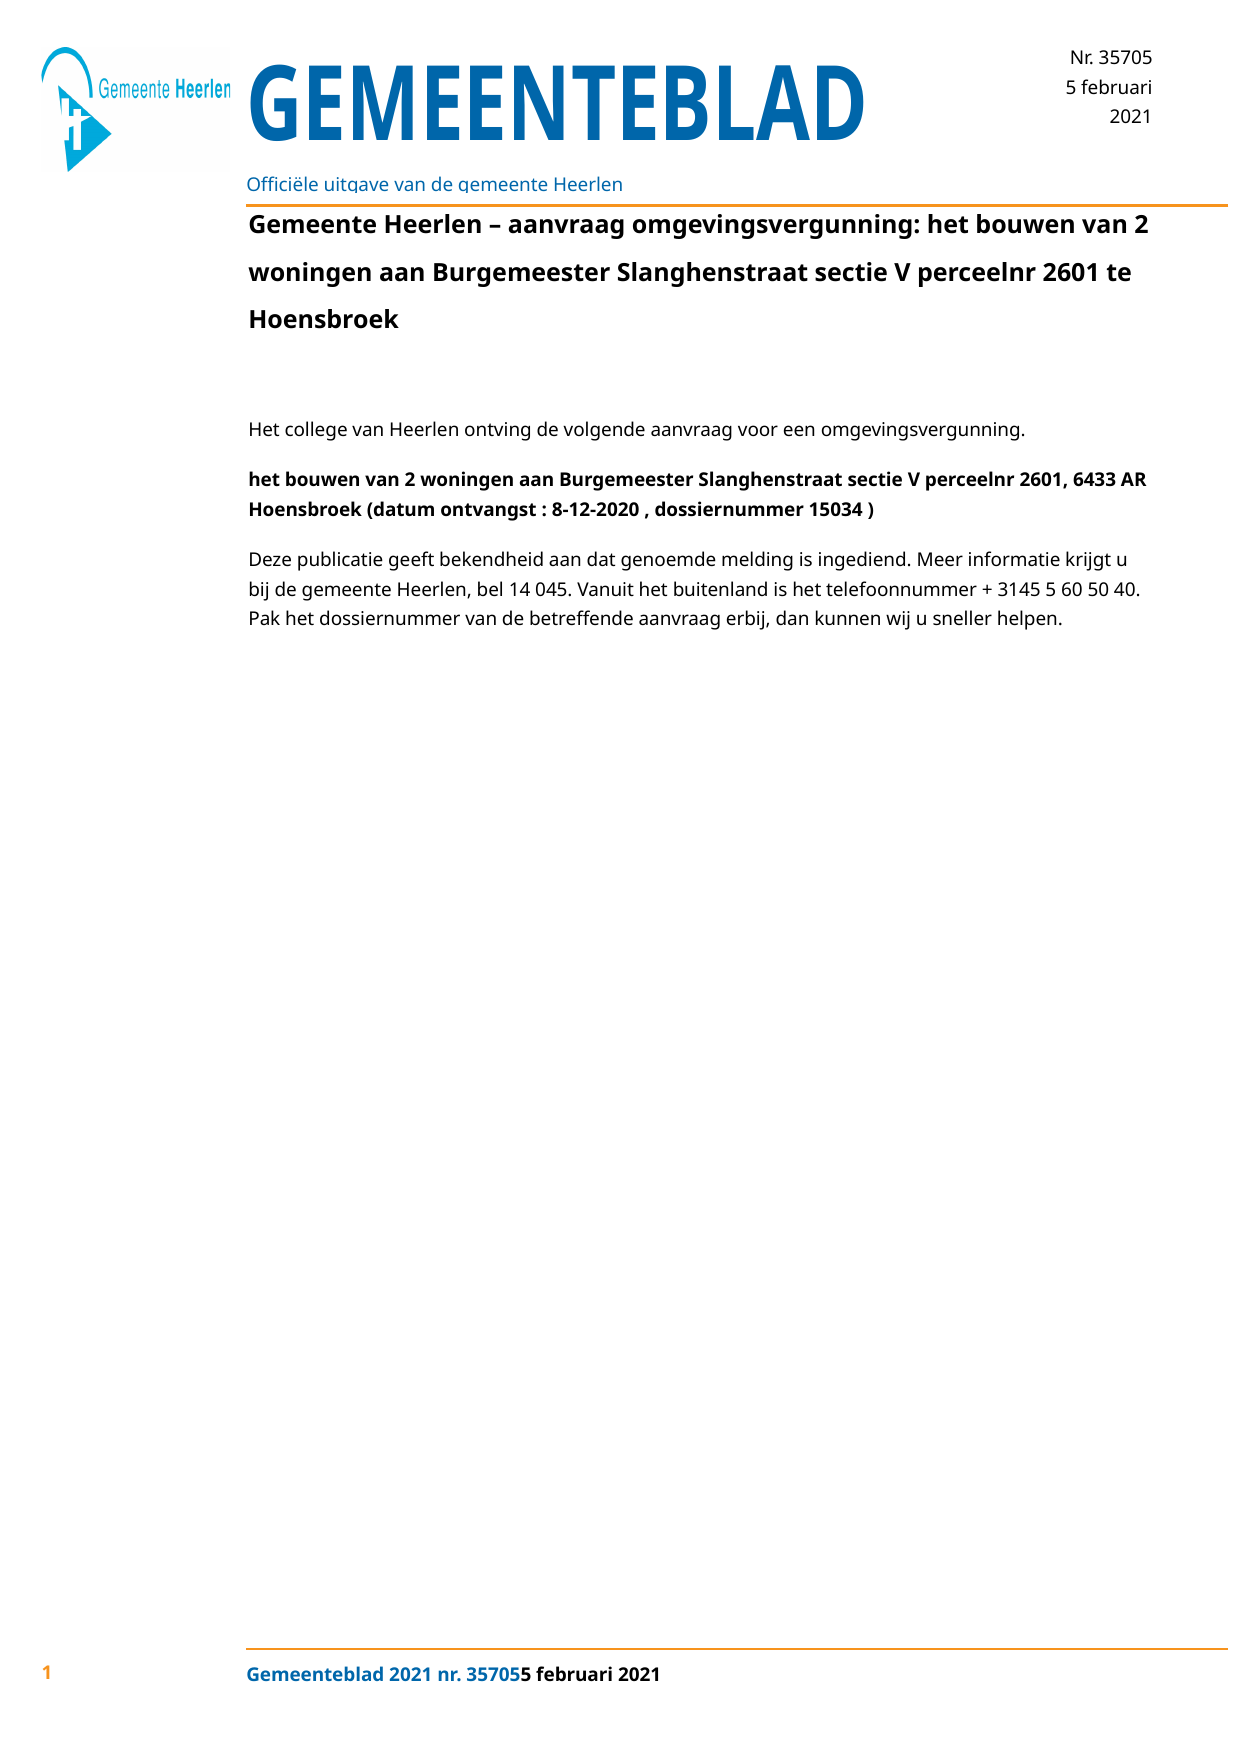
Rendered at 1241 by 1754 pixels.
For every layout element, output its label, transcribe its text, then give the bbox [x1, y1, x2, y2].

picture [41, 47, 59, 70]
text het bouwen van 2 woningen aan Burgemeester Slanghenstraat sectie V perceelnr 2601, 6433 AR Hoensbroek (datum ontvangst : 8-12-2020 , dossiernummer 15034 ) [248, 466, 1152, 522]
text Het college van Heerlen ontving de volgende aanvraag voor een omgevingsvergunning. [248, 416, 1152, 442]
picture [41, 47, 231, 172]
text Gemeente Heerlen – aanvraag omgevingsvergunning: het bouwen van 2 woningen aan Burgemeester Slanghenstraat sectie V perceelnr 2601 te Hoensbroek [248, 207, 1152, 336]
text Deze publicatie geeft bekendheid aan dat genoemde melding is ingediend. Meer informatie krijgt u bij de gemeente Heerlen, bel 14 045. Vanuit het buitenland is het telefoonnummer + 3145 5 60 50 40. Pak het dossiernummer van de betreffende aanvraag erbij, dan kunnen wij u sneller helpen. [248, 546, 1152, 631]
